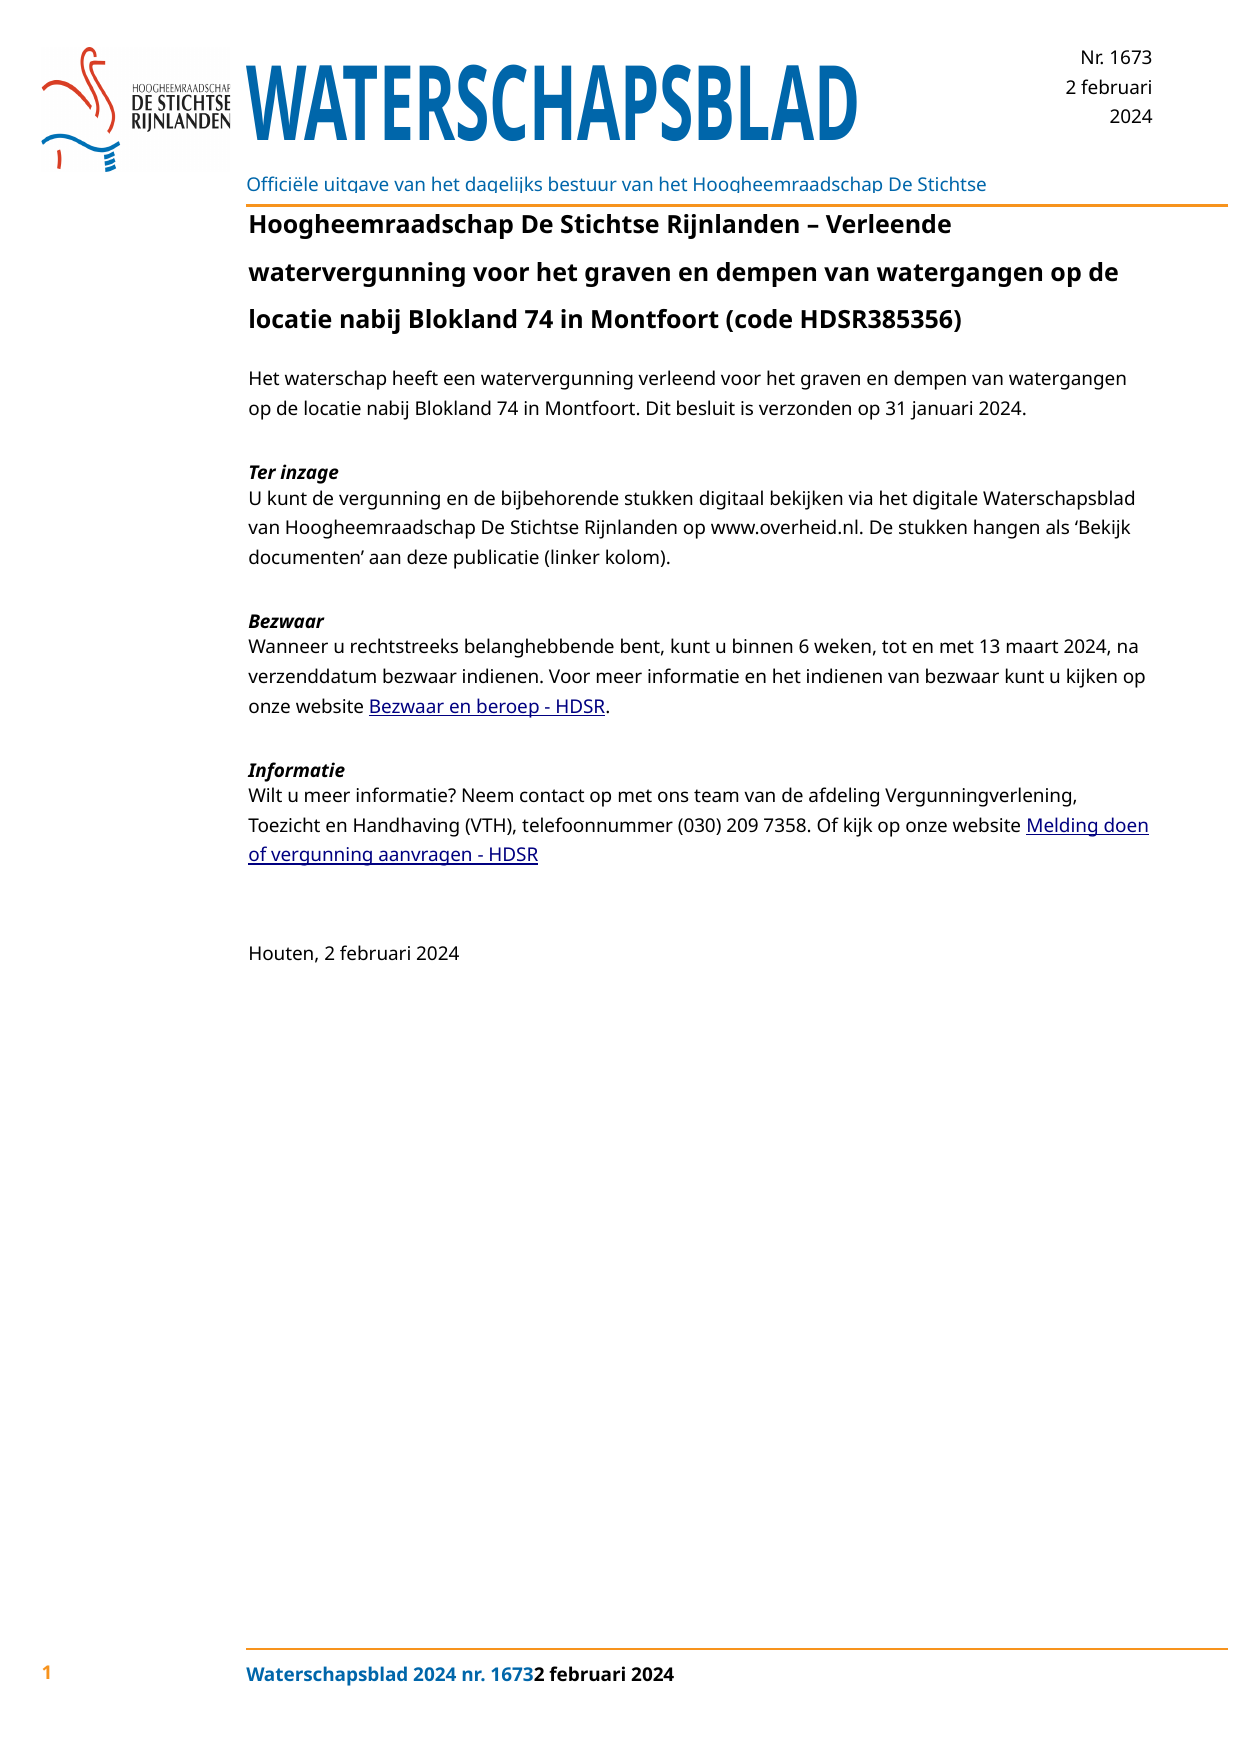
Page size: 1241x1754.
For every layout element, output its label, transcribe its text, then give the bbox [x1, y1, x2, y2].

text U kunt de vergunning en de bijbehorende stukken digitaal bekijken via het digitale Waterschapsblad van Hoogheemraadschap De Stichtse Rijnlanden op www.overheid.nl. De stukken hangen als ‘Bekijk documenten’ aan deze publicatie (linker kolom). [248, 485, 1152, 570]
text Houten, 2 februari 2024 [248, 940, 1152, 966]
text Bezwaar [248, 608, 1152, 634]
text Ter inzage [248, 459, 1152, 485]
picture [41, 47, 231, 172]
text Informatie [248, 757, 1152, 782]
text Het waterschap heeft een watervergunning verleend voor het graven en dempen van watergangen op de locatie nabij Blokland 74 in Montfoort. Dit besluit is verzonden op 31 januari 2024. [248, 366, 1152, 421]
text Hoogheemraadschap De Stichtse Rijnlanden – Verleende watervergunning voor het graven en dempen van watergangen op de locatie nabij Blokland 74 in Montfoort (code HDSR385356) [248, 207, 1152, 336]
text Wanneer u rechtstreeks belanghebbende bent, kunt u binnen 6 weken, tot en met 13 maart 2024, na verzenddatum bezwaar indienen. Voor meer informatie en het indienen van bezwaar kunt u kijken op onze website Bezwaar en beroep - HDSR. [248, 634, 1152, 718]
text Wilt u meer informatie? Neem contact op met ons team van de afdeling Vergunningverlening, Toezicht en Handhaving (VTH), telefoonnummer (030) 209 7358. Of kijk op onze website Melding doen of vergunning aanvragen - HDSR [248, 782, 1152, 867]
